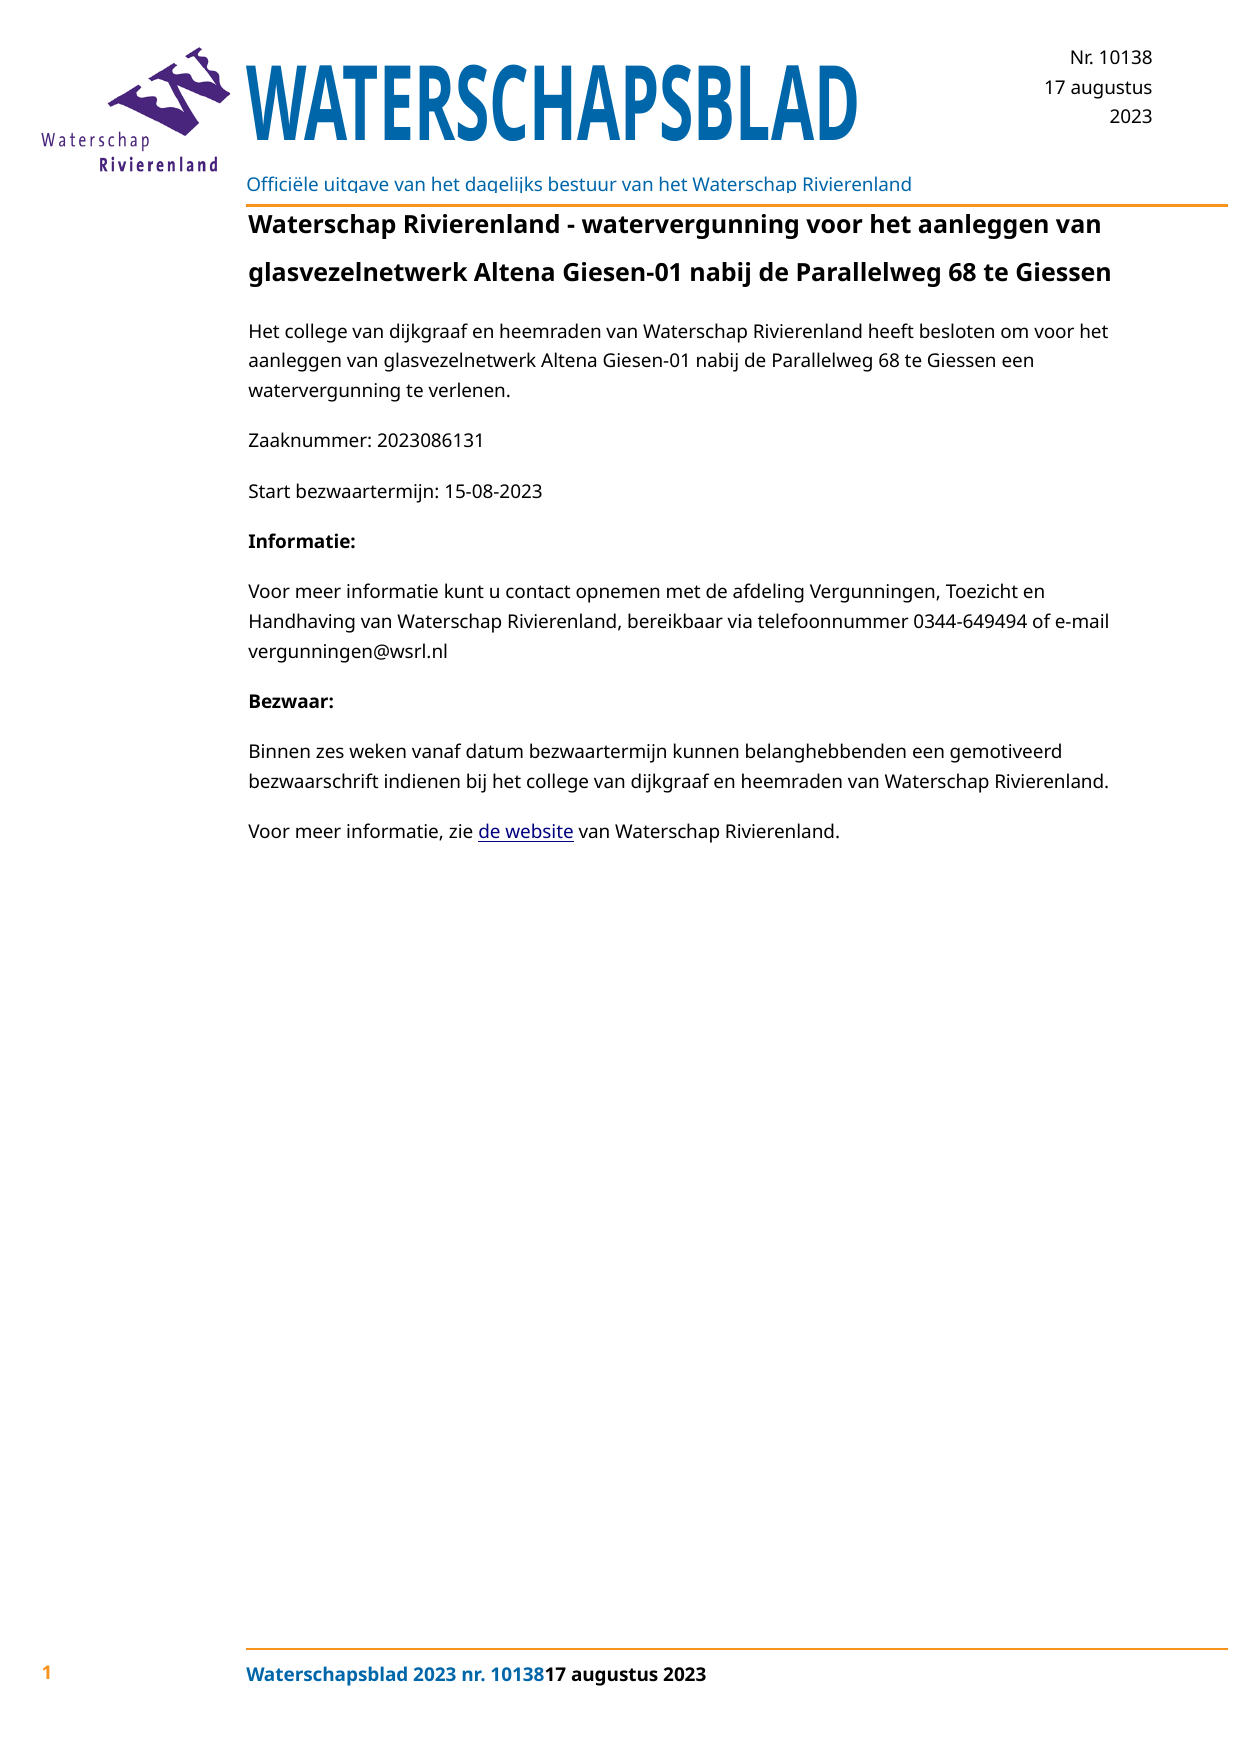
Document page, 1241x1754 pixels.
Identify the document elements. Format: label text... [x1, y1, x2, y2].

text Waterschap Rivierenland - watervergunning voor het aanleggen van glasvezelnetwerk Altena Giesen-01 nabij de Parallelweg 68 te Giessen [248, 207, 1152, 288]
text Zaaknummer: 2023086131 [248, 427, 1152, 453]
text Voor meer informatie, zie de website van Waterschap Rivierenland. [248, 819, 1152, 844]
text Binnen zes weken vanaf datum bezwaartermijn kunnen belanghebbenden een gemotiveerd bezwaarschrift indienen bij het college van dijkgraaf en heemraden van Waterschap Rivierenland. [248, 739, 1152, 794]
text Voor meer informatie kunt u contact opnemen met de afdeling Vergunningen, Toezicht en Handhaving van Waterschap Rivierenland, bereikbaar via telefoonnummer 0344-649494 of e-mail vergunningen@wsrl.nl [248, 579, 1152, 664]
text Start bezwaartermijn: 15-08-2023 [248, 478, 1152, 504]
text Het college van dijkgraaf en heemraden van Waterschap Rivierenland heeft besloten om voor het aanleggen van glasvezelnetwerk Altena Giesen-01 nabij de Parallelweg 68 te Giessen een watervergunning te verlenen. [248, 318, 1152, 403]
picture [41, 47, 231, 172]
text Informatie: [248, 528, 1152, 554]
text Bezwaar: [248, 688, 1152, 714]
